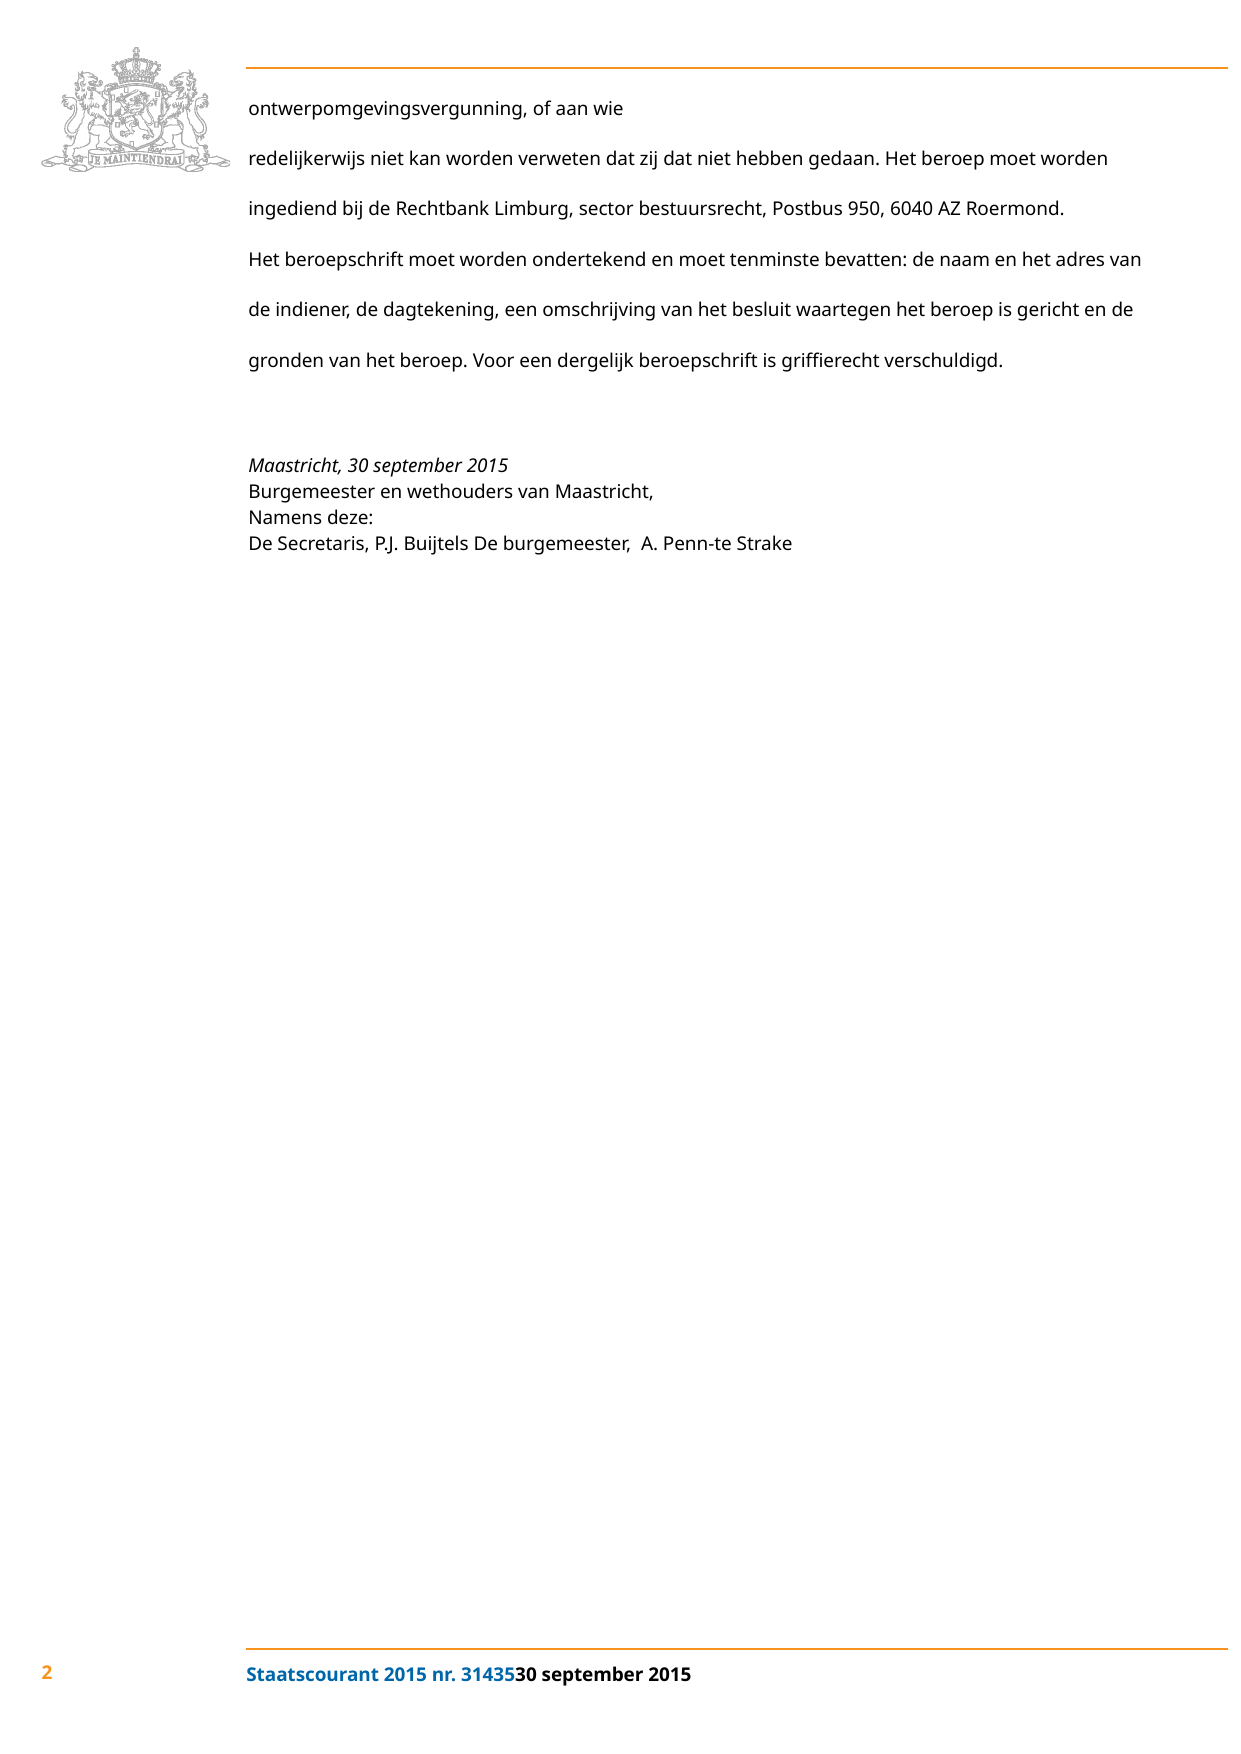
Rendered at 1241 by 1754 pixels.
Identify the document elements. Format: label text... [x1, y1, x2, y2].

text ontwerpomgevingsvergunning, of aan wie [248, 95, 1152, 121]
text de indiener, de dagtekening, een omschrijving van het besluit waartegen het beroep is gericht en de [248, 296, 1152, 322]
text ingediend bij de Rechtbank Limburg, sector bestuursrecht, Postbus 950, 6040 AZ Roermond. [248, 196, 1152, 221]
text Het beroepschrift moet worden ondertekend en moet tenminste bevatten: de naam en het adres van [248, 246, 1152, 272]
picture [41, 47, 231, 172]
text De Secretaris, P.J. Buijtels De burgemeester, A. Penn-te Strake [248, 530, 1152, 556]
text Maastricht, 30 september 2015 [248, 453, 1152, 478]
text Namens deze: [248, 504, 1152, 530]
text redelijkerwijs niet kan worden verweten dat zij dat niet hebben gedaan. Het beroep moet worden [248, 145, 1152, 171]
text Burgemeester en wethouders van Maastricht, [248, 478, 1152, 504]
text gronden van het beroep. Voor een dergelijk beroepschrift is griffierecht verschuldigd. [248, 347, 1152, 373]
